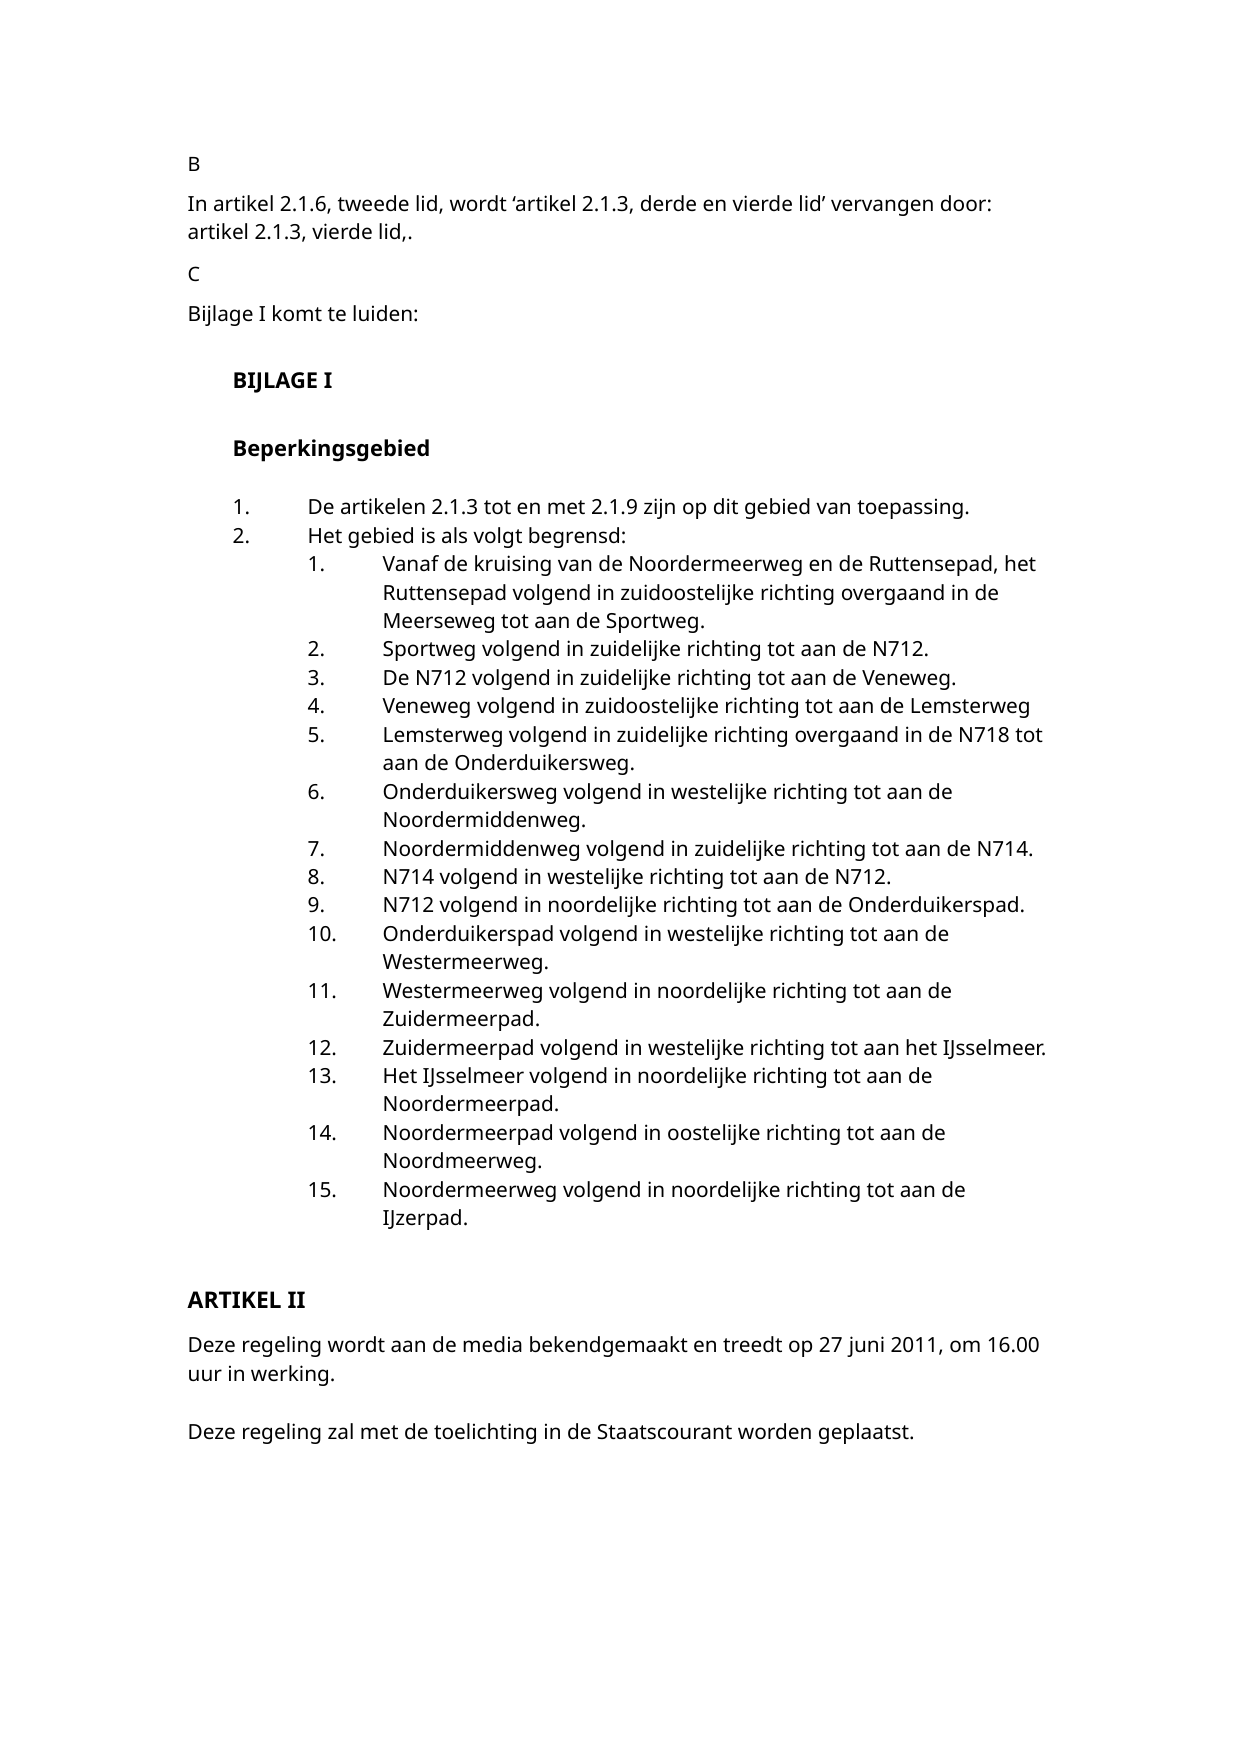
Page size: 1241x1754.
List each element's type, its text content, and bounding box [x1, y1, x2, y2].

list Het IJsselmeer volgend in noordelijke richting tot aan de Noordermeerpad. [307, 1061, 1053, 1118]
text C [187, 261, 1053, 288]
list Noordermeerpad volgend in oostelijke richting tot aan de Noordmeerweg. [307, 1118, 1053, 1175]
list Veneweg volgend in zuidoostelijke richting tot aan de Lemsterweg [307, 691, 1053, 720]
list Zuidermeerpad volgend in westelijke richting tot aan het IJsselmeer. [307, 1033, 1053, 1061]
text Bijlage I komt te luiden: [187, 299, 1053, 328]
list De artikelen 2.1.3 tot en met 2.1.9 zijn op dit gebied van toepassing. [232, 492, 1053, 521]
list De N712 volgend in zuidelijke richting tot aan de Veneweg. [307, 663, 1053, 691]
list Onderduikersweg volgend in westelijke richting tot aan de Noordermiddenweg. [307, 777, 1053, 834]
list Sportweg volgend in zuidelijke richting tot aan de N712. [307, 634, 1053, 663]
list N712 volgend in noordelijke richting tot aan de Onderduikerspad. [307, 891, 1053, 919]
list Noordermiddenweg volgend in zuidelijke richting tot aan de N714. [307, 834, 1053, 862]
list Vanaf de kruising van de Noordermeerweg en de Ruttensepad, het Ruttensepad volgend in zuidoostelijke richting overgaand in de Meerseweg tot aan de Sportweg. [307, 549, 1053, 634]
subtitle Beperkingsgebied [232, 433, 1053, 462]
list N714 volgend in westelijke richting tot aan de N712. [307, 862, 1053, 891]
text Deze regeling wordt aan de media bekendgemaakt en treedt op 27 juni 2011, om 16.00 uur in werking. [187, 1331, 1053, 1387]
text B [187, 150, 1053, 177]
subtitle BIJLAGE I [232, 365, 1053, 395]
list Onderduikerspad volgend in westelijke richting tot aan de Westermeerweg. [307, 919, 1053, 976]
list Het gebied is als volgt begrensd: [232, 521, 1053, 549]
list Noordermeerweg volgend in noordelijke richting tot aan de IJzerpad. [307, 1175, 1053, 1232]
list Lemsterweg volgend in zuidelijke richting overgaand in de N718 tot aan de Onderduikersweg. [307, 720, 1053, 777]
text Deze regeling zal met de toelichting in de Staatscourant worden geplaatst. [187, 1417, 1053, 1446]
list Westermeerweg volgend in noordelijke richting tot aan de Zuidermeerpad. [307, 976, 1053, 1033]
text In artikel 2.1.6, tweede lid, wordt ‘artikel 2.1.3, derde en vierde lid’ vervangen door: artikel 2.1.3, vierde lid,. [187, 189, 1053, 246]
subtitle ARTIKEL II [187, 1284, 1053, 1316]
